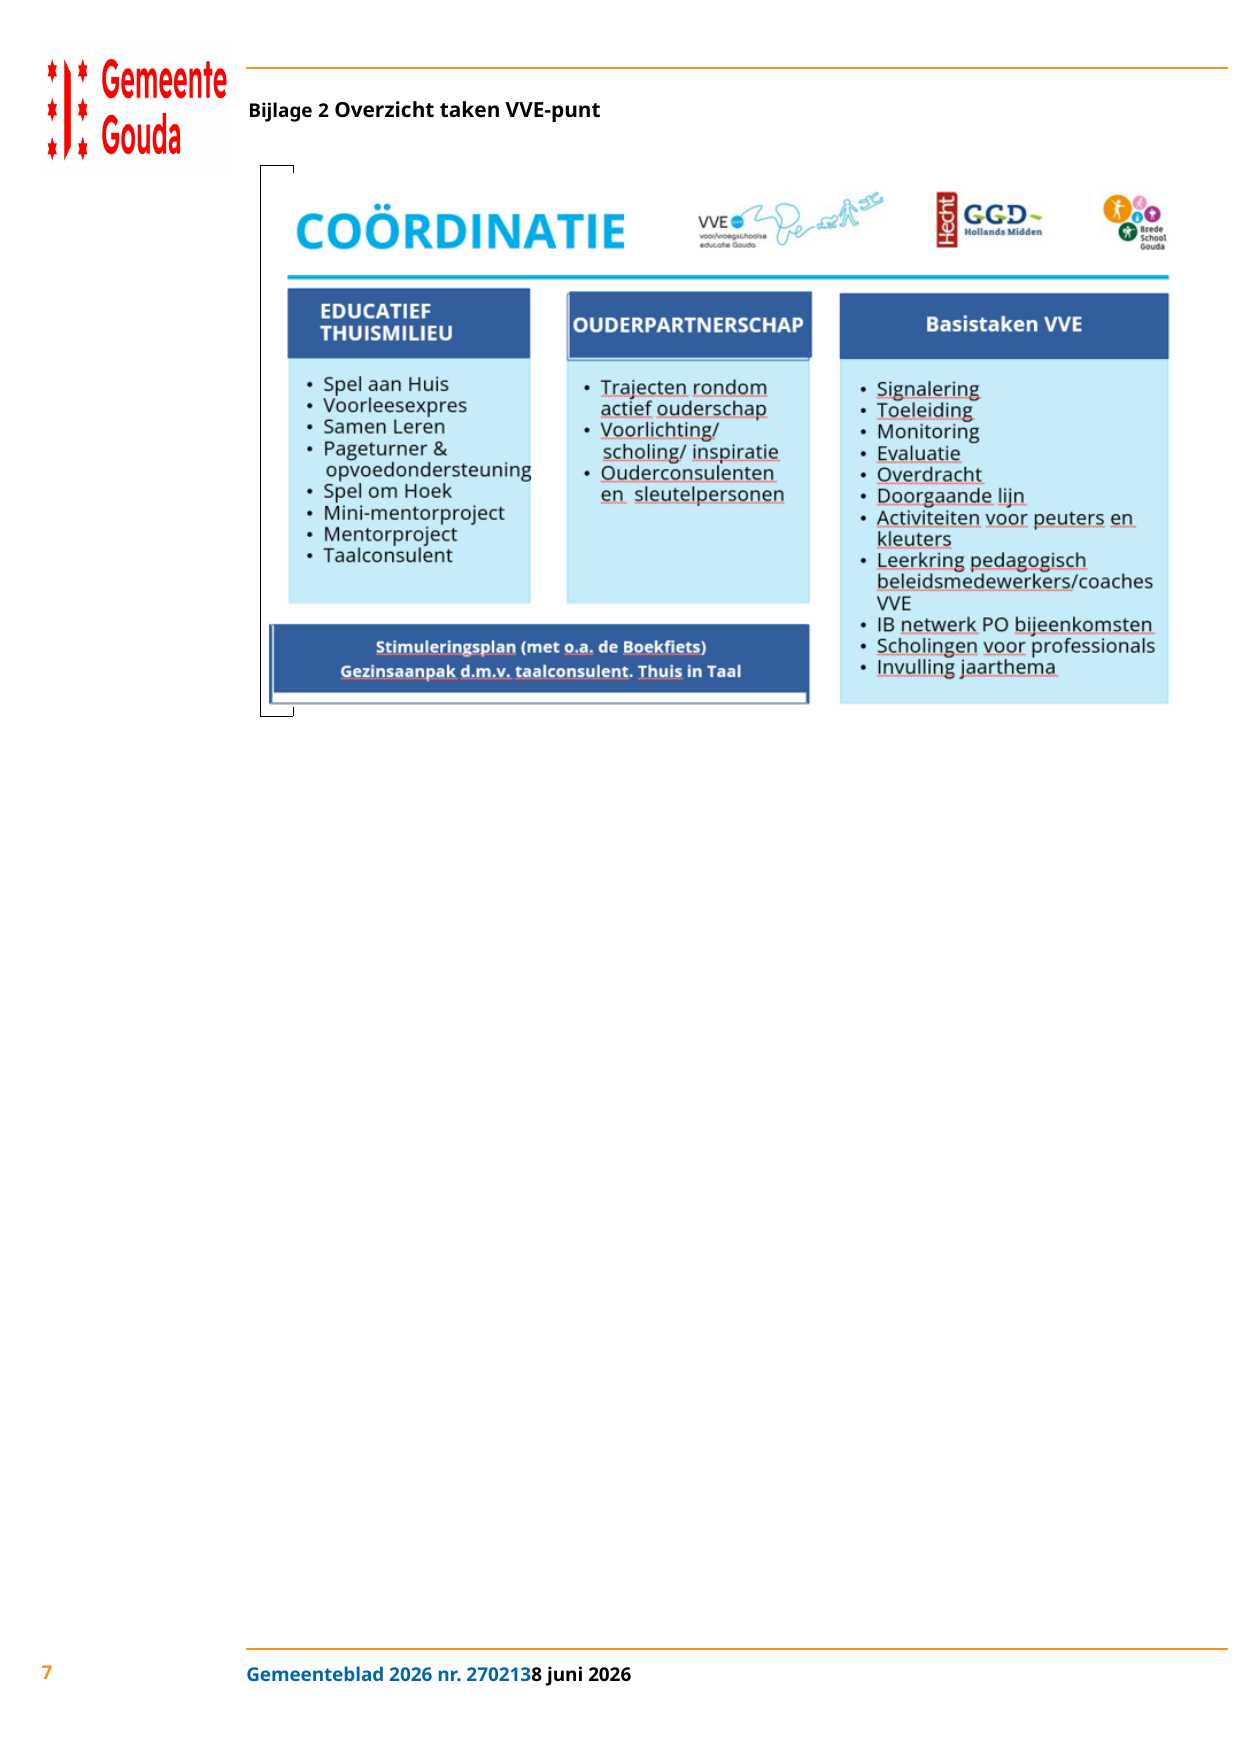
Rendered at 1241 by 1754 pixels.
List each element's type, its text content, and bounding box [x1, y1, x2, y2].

text Bijlage 2 Overzicht taken VVE-punt [248, 95, 1152, 123]
picture [41, 47, 231, 172]
picture [268, 173, 1173, 707]
